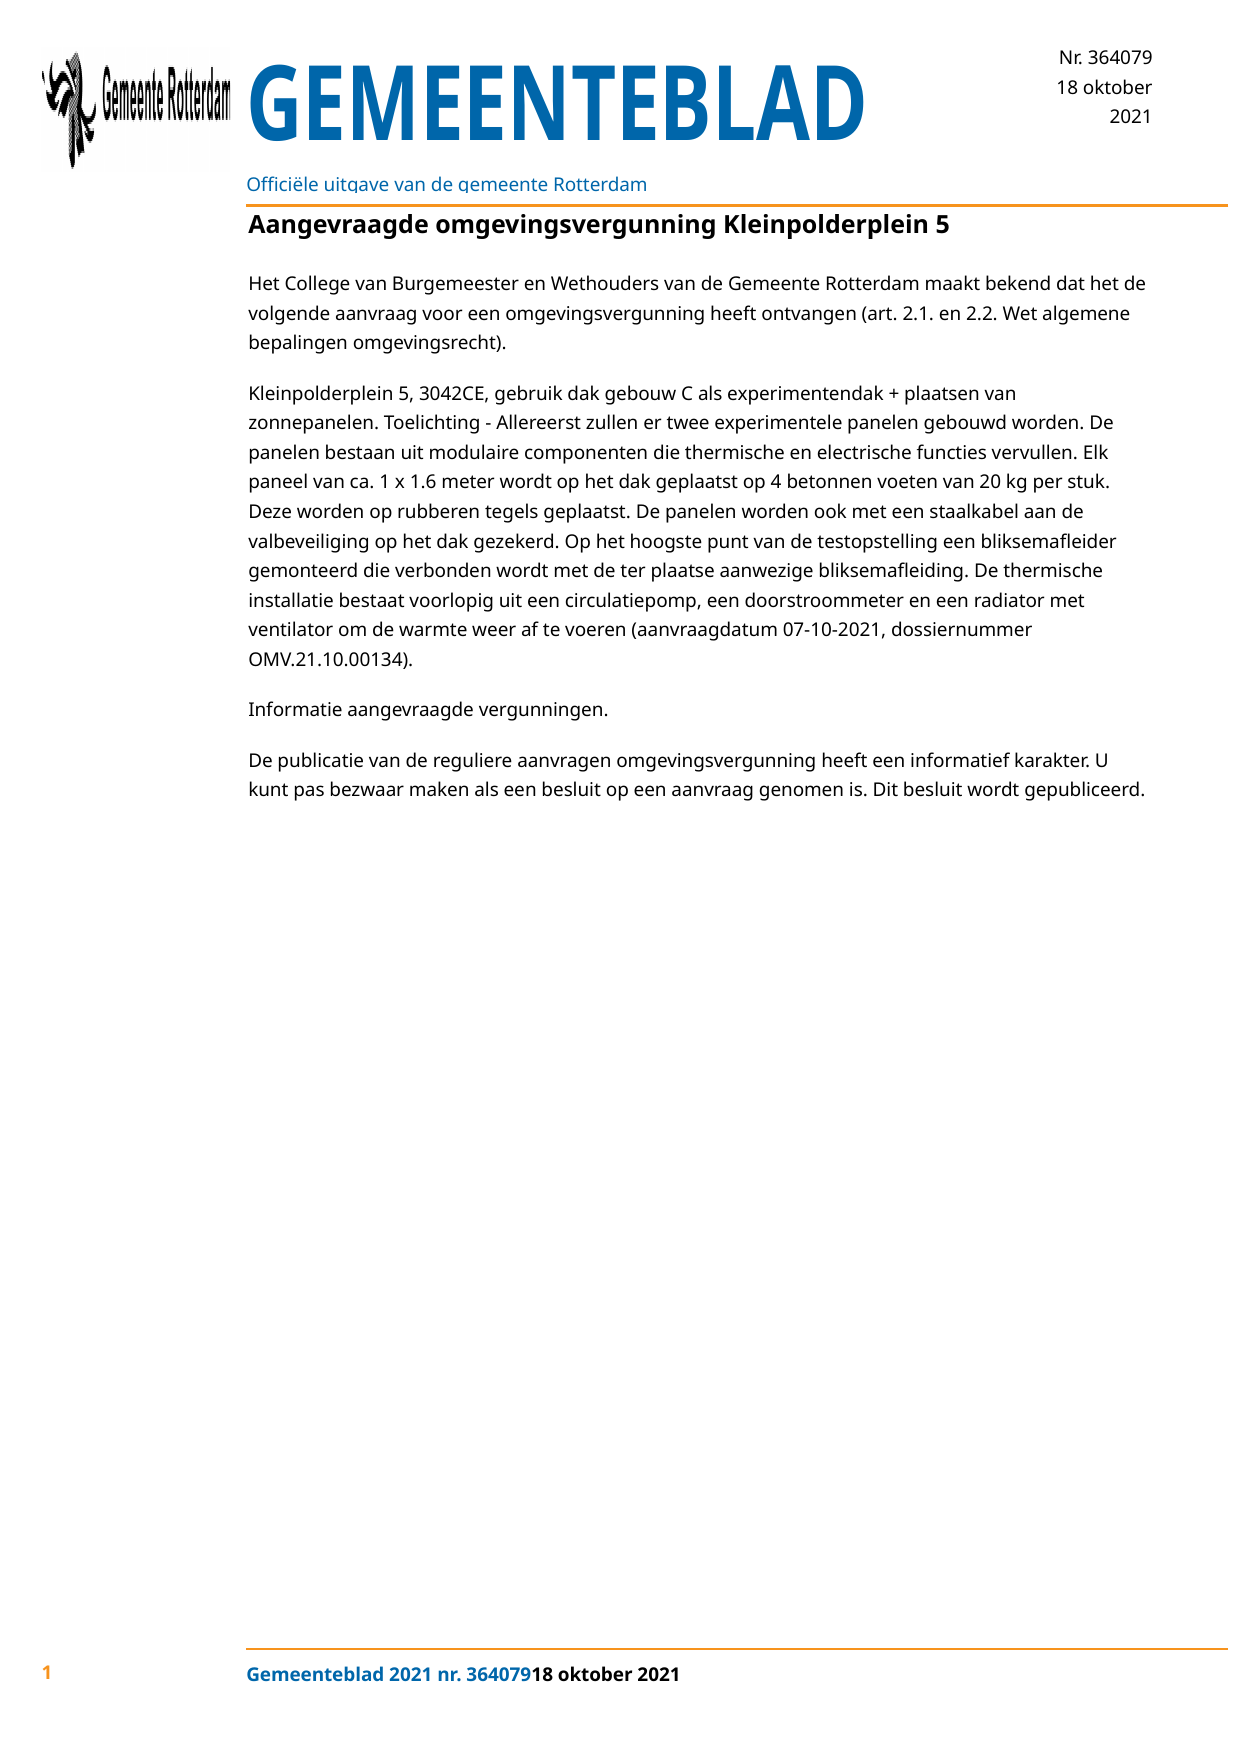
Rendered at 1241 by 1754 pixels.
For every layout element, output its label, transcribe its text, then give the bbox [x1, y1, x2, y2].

text Het College van Burgemeester en Wethouders van de Gemeente Rotterdam maakt bekend dat het de volgende aanvraag voor een omgevingsvergunning heeft ontvangen (art. 2.1. en 2.2. Wet algemene bepalingen omgevingsrecht). [248, 270, 1152, 355]
text De publicatie van de reguliere aanvragen omgevingsvergunning heeft een informatief karakter. U kunt pas bezwaar maken als een besluit op een aanvraag genomen is. Dit besluit wordt gepubliceerd. [248, 747, 1152, 802]
text Informatie aangevraagde vergunningen. [248, 697, 1152, 722]
picture [41, 47, 231, 172]
text Kleinpolderplein 5, 3042CE, gebruik dak gebouw C als experimentendak + plaatsen van zonnepanelen. Toelichting - Allereerst zullen er twee experimentele panelen gebouwd worden. De panelen bestaan uit modulaire componenten die thermische en electrische functies vervullen. Elk paneel van ca. 1 x 1.6 meter wordt op het dak geplaatst op 4 betonnen voeten van 20 kg per stuk. Deze worden op rubberen tegels geplaatst. De panelen worden ook met een staalkabel aan de valbeveiliging op het dak gezekerd. Op het hoogste punt van de testopstelling een bliksemafleider gemonteerd die verbonden wordt met de ter plaatse aanwezige bliksemafleiding. De thermische installatie bestaat voorlopig uit een circulatiepomp, een doorstroommeter en een radiator met ventilator om de warmte weer af te voeren (aanvraagdatum 07-10-2021, dossiernummer OMV.21.10.00134). [248, 380, 1152, 672]
text Aangevraagde omgevingsvergunning Kleinpolderplein 5 [248, 207, 1152, 241]
